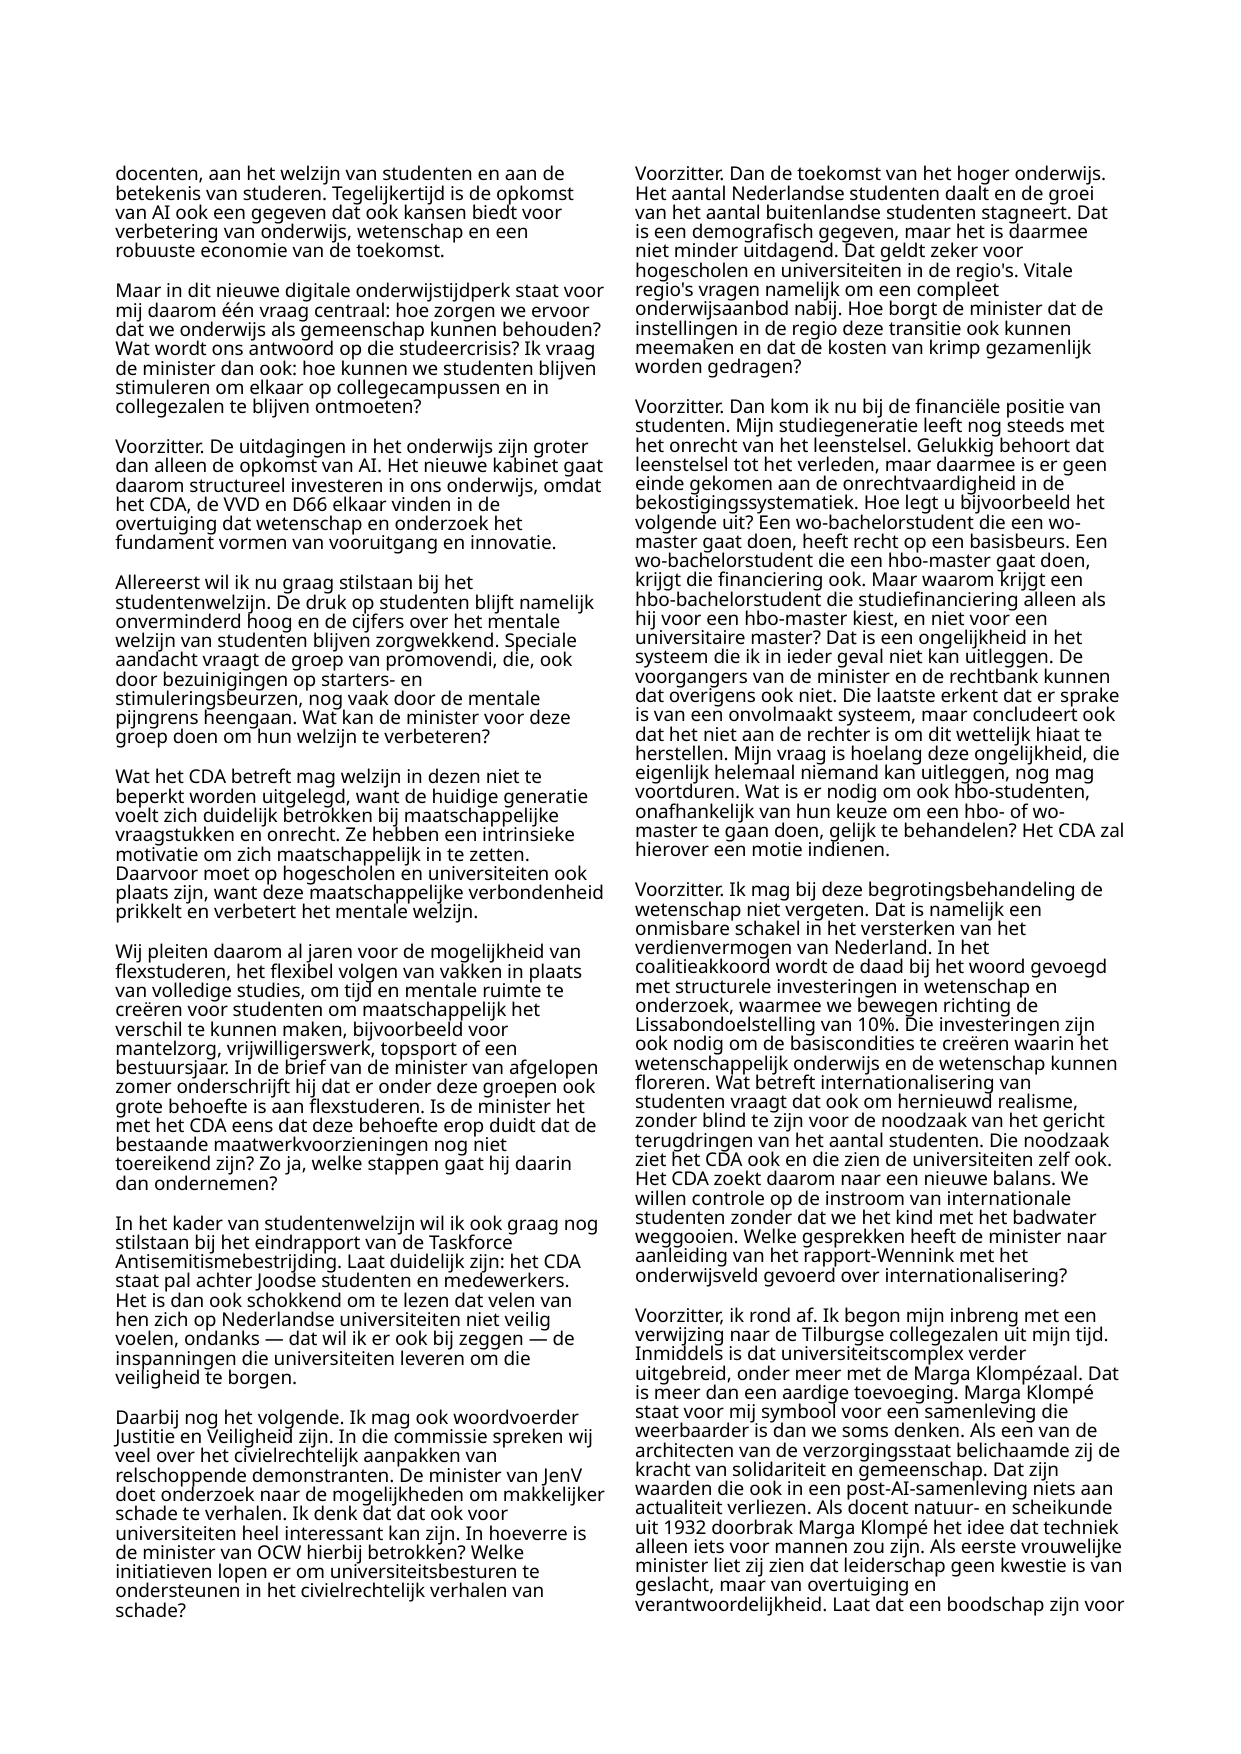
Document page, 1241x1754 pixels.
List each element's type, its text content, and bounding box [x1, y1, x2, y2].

text Voorzitter. Dan de toekomst van het hoger onderwijs. Het aantal Nederlandse studenten daalt en de groei van het aantal buitenlandse studenten stagneert. Dat is een demografisch gegeven, maar het is daarmee niet minder uitdagend. Dat geldt zeker voor hogescholen en universiteiten in de regio's. Vitale regio's vragen namelijk om een compleet onderwijsaanbod nabij. Hoe borgt de minister dat de instellingen in de regio deze transitie ook kunnen meemaken en dat de kosten van krimp gezamenlijk worden gedragen? [635, 165, 1125, 377]
text In het kader van studentenwelzijn wil ik ook graag nog stilstaan bij het eindrapport van de Taskforce Antisemitismebestrijding. Laat duidelijk zijn: het CDA staat pal achter Joodse studenten en medewerkers. Het is dan ook schokkend om te lezen dat velen van hen zich op Nederlandse universiteiten niet veilig voelen, ondanks — dat wil ik er ook bij zeggen — de inspanningen die universiteiten leveren om die veiligheid te borgen. [115, 1215, 605, 1388]
text Maar in dit nieuwe digitale onderwijstijdperk staat voor mij daarom één vraag centraal: hoe zorgen we ervoor dat we onderwijs als gemeenschap kunnen behouden? Wat wordt ons antwoord op die studeercrisis? Ik vraag de minister dan ook: hoe kunnen we studenten blijven stimuleren om elkaar op collegecampussen en in collegezalen te blijven ontmoeten? [115, 282, 605, 417]
text Voorzitter. Ik mag bij deze begrotingsbehandeling de wetenschap niet vergeten. Dat is namelijk een onmisbare schakel in het versterken van het verdienvermogen van Nederland. In het coalitieakkoord wordt de daad bij het woord gevoegd met structurele investeringen in wetenschap en onderzoek, waarmee we bewegen richting de Lissabondoelstelling van 10%. Die investeringen zijn ook nodig om de basiscondities te creëren waarin het wetenschappelijk onderwijs en de wetenschap kunnen floreren. Wat betreft internationalisering van studenten vraagt dat ook om hernieuwd realisme, zonder blind te zijn voor de noodzaak van het gericht terugdringen van het aantal studenten. Die noodzaak ziet het CDA ook en die zien de universiteiten zelf ook. Het CDA zoekt daarom naar een nieuwe balans. We willen controle op de instroom van internationale studenten zonder dat we het kind met het badwater weggooien. Welke gesprekken heeft de minister naar aanleiding van het rapport-Wennink met het onderwijsveld gevoerd over internationalisering? [635, 881, 1125, 1286]
text Wat het CDA betreft mag welzijn in dezen niet te beperkt worden uitgelegd, want de huidige generatie voelt zich duidelijk betrokken bij maatschappelijke vraagstukken en onrecht. Ze hebben een intrinsieke motivatie om zich maatschappelijk in te zetten. Daarvoor moet op hogescholen en universiteiten ook plaats zijn, want deze maatschappelijke verbondenheid prikkelt en verbetert het mentale welzijn. [115, 768, 605, 923]
text Daarbij nog het volgende. Ik mag ook woordvoerder Justitie en Veiligheid zijn. In die commissie spreken wij veel over het civielrechtelijk aanpakken van relschoppende demonstranten. De minister van JenV doet onderzoek naar de mogelijkheden om makkelijker schade te verhalen. Ik denk dat dat ook voor universiteiten heel interessant kan zijn. In hoeverre is de minister van OCW hierbij betrokken? Welke initiatieven lopen er om universiteitsbesturen te ondersteunen in het civielrechtelijk verhalen van schade? [115, 1409, 605, 1621]
text Voorzitter. De uitdagingen in het onderwijs zijn groter dan alleen de opkomst van AI. Het nieuwe kabinet gaat daarom structureel investeren in ons onderwijs, omdat het CDA, de VVD en D66 elkaar vinden in de overtuiging dat wetenschap en onderzoek het fundament vormen van vooruitgang en innovatie. [115, 438, 605, 554]
text Voorzitter. Dan kom ik nu bij de financiële positie van studenten. Mijn studiegeneratie leeft nog steeds met het onrecht van het leenstelsel. Gelukkig behoort dat leenstelsel tot het verleden, maar daarmee is er geen einde gekomen aan de onrechtvaardigheid in de bekostigingssystematiek. Hoe legt u bijvoorbeeld het volgende uit? Een wo-bachelorstudent die een wo-master gaat doen, heeft recht op een basisbeurs. Een wo-bachelorstudent die een hbo-master gaat doen, krijgt die financiering ook. Maar waarom krijgt een hbo-bachelorstudent die studiefinanciering alleen als hij voor een hbo-master kiest, en niet voor een universitaire master? Dat is een ongelijkheid in het systeem die ik in ieder geval niet kan uitleggen. De voorgangers van de minister en de rechtbank kunnen dat overigens ook niet. Die laatste erkent dat er sprake is van een onvolmaakt systeem, maar concludeert ook dat het niet aan de rechter is om dit wettelijk hiaat te herstellen. Mijn vraag is hoelang deze ongelijkheid, die eigenlijk helemaal niemand kan uitleggen, nog mag voortduren. Wat is er nodig om ook hbo-studenten, onafhankelijk van hun keuze om een hbo- of wo-master te gaan doen, gelijk te behandelen? Het CDA zal hierover een motie indienen. [635, 398, 1125, 861]
text Voorzitter, ik rond af. Ik begon mijn inbreng met een verwijzing naar de Tilburgse collegezalen uit mijn tijd. Inmiddels is dat universiteitscomplex verder uitgebreid, onder meer met de Marga Klompézaal. Dat is meer dan een aardige toevoeging. Marga Klompé staat voor mij symbool voor een samenleving die weerbaarder is dan we soms denken. Als een van de architecten van de verzorgingsstaat belichaamde zij de kracht van solidariteit en gemeenschap. Dat zijn waarden die ook in een post-AI-samenleving niets aan actualiteit verliezen. Als docent natuur- en scheikunde uit 1932 doorbrak Marga Klompé het idee dat techniek alleen iets voor mannen zou zijn. Als eerste vrouwelijke minister liet zij zien dat leiderschap geen kwestie is van geslacht, maar van overtuiging en verantwoordelijkheid. Laat dat een boodschap zijn voor [635, 1307, 1125, 1615]
text docenten, aan het welzijn van studenten en aan de betekenis van studeren. Tegelijkertijd is de opkomst van AI ook een gegeven dat ook kansen biedt voor verbetering van onderwijs, wetenschap en een robuuste economie van de toekomst. [115, 165, 605, 262]
text Allereerst wil ik nu graag stilstaan bij het studentenwelzijn. De druk op studenten blijft namelijk onverminderd hoog en de cijfers over het mentale welzijn van studenten blijven zorgwekkend. Speciale aandacht vraagt de groep van promovendi, die, ook door bezuinigingen op starters- en stimuleringsbeurzen, nog vaak door de mentale pijngrens heengaan. Wat kan de minister voor deze groep doen om hun welzijn te verbeteren? [115, 574, 605, 748]
text Wij pleiten daarom al jaren voor de mogelijkheid van flexstuderen, het flexibel volgen van vakken in plaats van volledige studies, om tijd en mentale ruimte te creëren voor studenten om maatschappelijk het verschil te kunnen maken, bijvoorbeeld voor mantelzorg, vrijwilligerswerk, topsport of een bestuursjaar. In de brief van de minister van afgelopen zomer onderschrijft hij dat er onder deze groepen ook grote behoefte is aan flexstuderen. Is de minister het met het CDA eens dat deze behoefte erop duidt dat de bestaande maatwerkvoorzieningen nog niet toereikend zijn? Zo ja, welke stappen gaat hij daarin dan ondernemen? [115, 943, 605, 1194]
